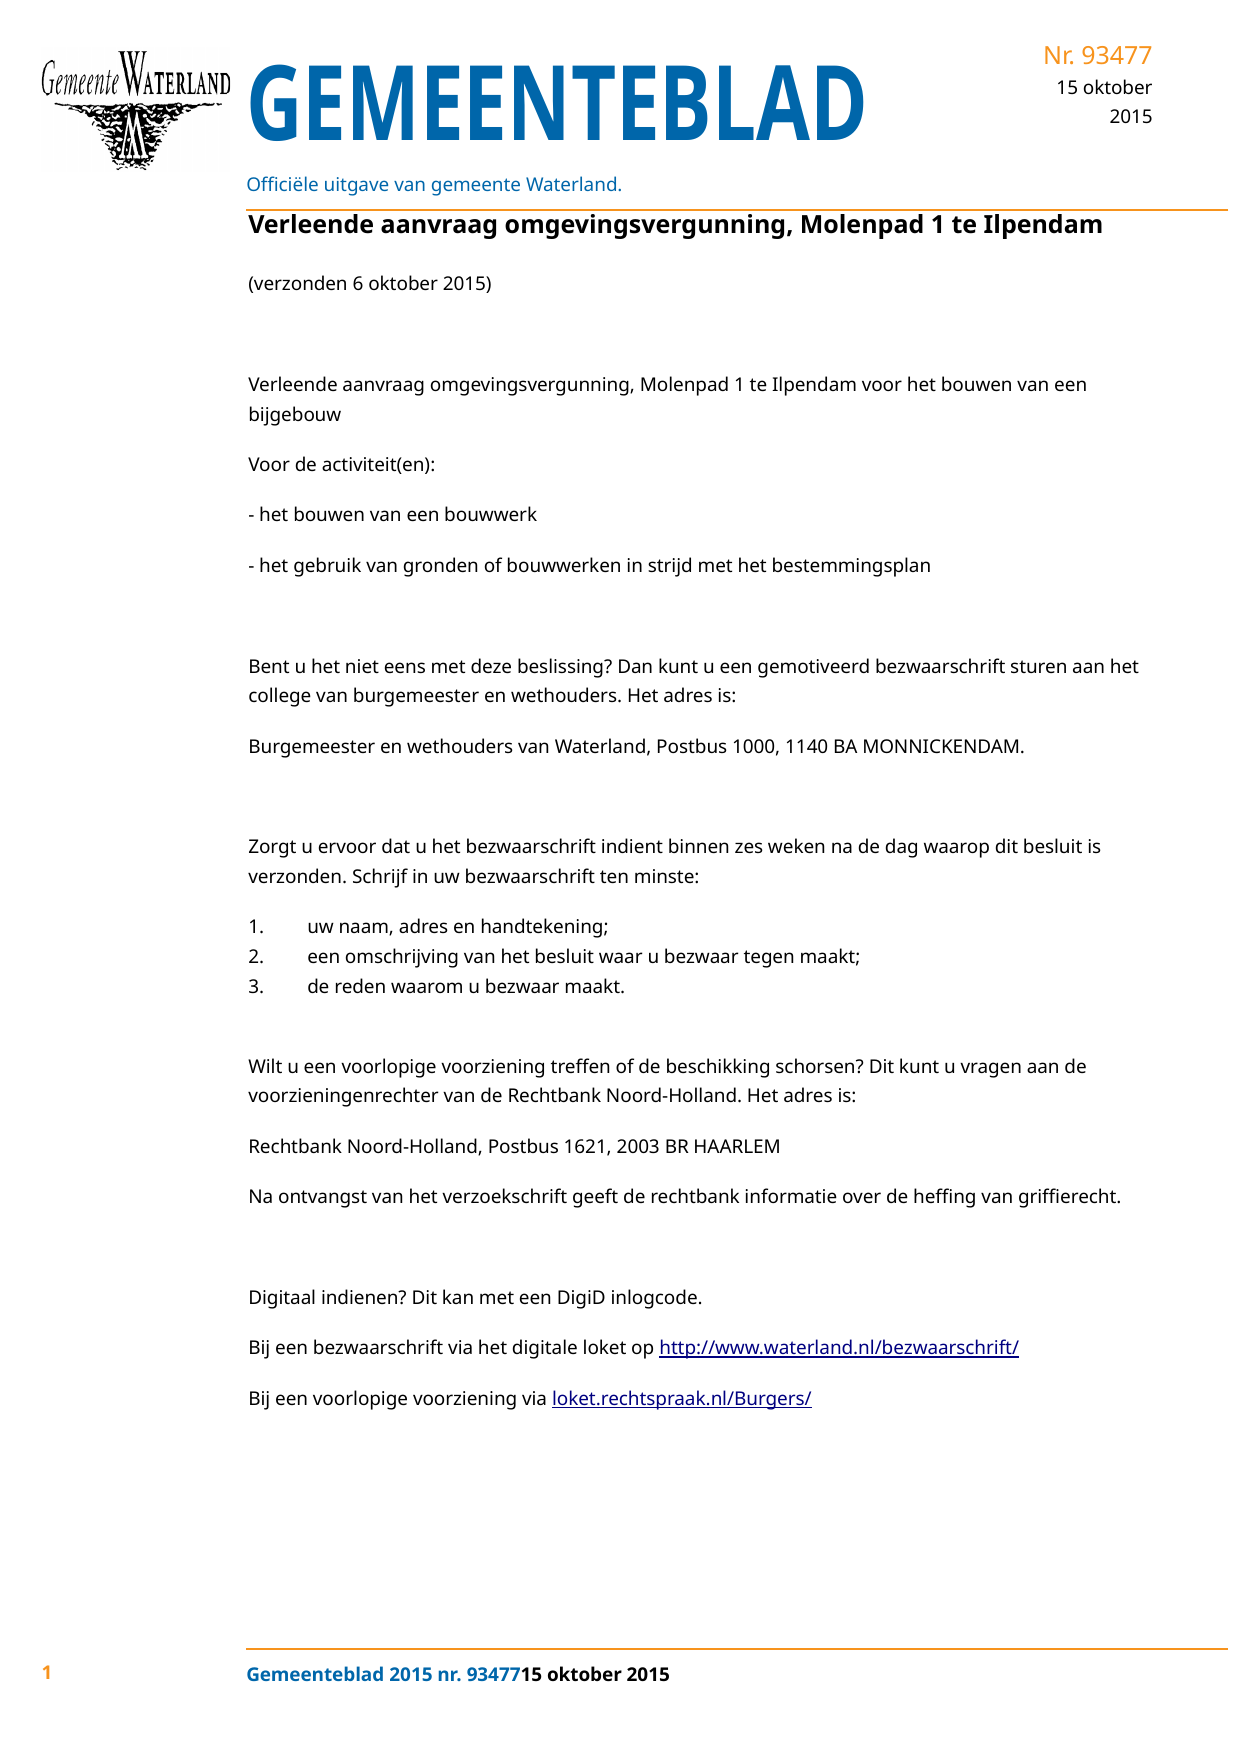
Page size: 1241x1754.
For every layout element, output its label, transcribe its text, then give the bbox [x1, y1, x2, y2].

text Na ontvangst van het verzoekschrift geeft de rechtbank informatie over de heffing van griffierecht. [248, 1183, 1152, 1209]
list uw naam, adres en handtekening; [248, 914, 1152, 939]
text (verzonden 6 oktober 2015) [248, 270, 1152, 296]
text Bij een voorlopige voorziening via loket.rechtspraak.nl/Burgers/ [248, 1385, 1152, 1411]
text Rechtbank Noord-Holland, Postbus 1621, 2003 BR HAARLEM [248, 1133, 1152, 1158]
text Verleende aanvraag omgevingsvergunning, Molenpad 1 te Ilpendam [248, 211, 1152, 241]
text Digitaal indienen? Dit kan met een DigiD inlogcode. [248, 1284, 1152, 1310]
text Voor de activiteit(en): [248, 451, 1152, 477]
text Wilt u een voorlopige voorziening treffen of de beschikking schorsen? Dit kunt u vragen aan de voorzieningenrechter van de Rechtbank Noord-Holland. Het adres is: [248, 1053, 1152, 1108]
text Verleende aanvraag omgevingsvergunning, Molenpad 1 te Ilpendam voor het bouwen van een bijgebouw [248, 371, 1152, 426]
text Bij een bezwaarschrift via het digitale loket op http://www.waterland.nl/bezwaarschrift/ [248, 1334, 1152, 1360]
list een omschrijving van het besluit waar u bezwaar tegen maakt; [248, 943, 1152, 969]
picture [41, 47, 231, 172]
text Bent u het niet eens met deze beslissing? Dan kunt u een gemotiveerd bezwaarschrift sturen aan het college van burgemeester en wethouders. Het adres is: [248, 653, 1152, 708]
list de reden waarom u bezwaar maakt. [248, 973, 1152, 998]
text Zorgt u ervoor dat u het bezwaarschrift indient binnen zes weken na de dag waarop dit besluit is verzonden. Schrijf in uw bezwaarschrift ten minste: [248, 834, 1152, 889]
text - het bouwen van een bouwwerk [248, 502, 1152, 527]
text - het gebruik van gronden of bouwwerken in strijd met het bestemmingsplan [248, 552, 1152, 578]
text Burgemeester en wethouders van Waterland, Postbus 1000, 1140 BA MONNICKENDAM. [248, 733, 1152, 758]
